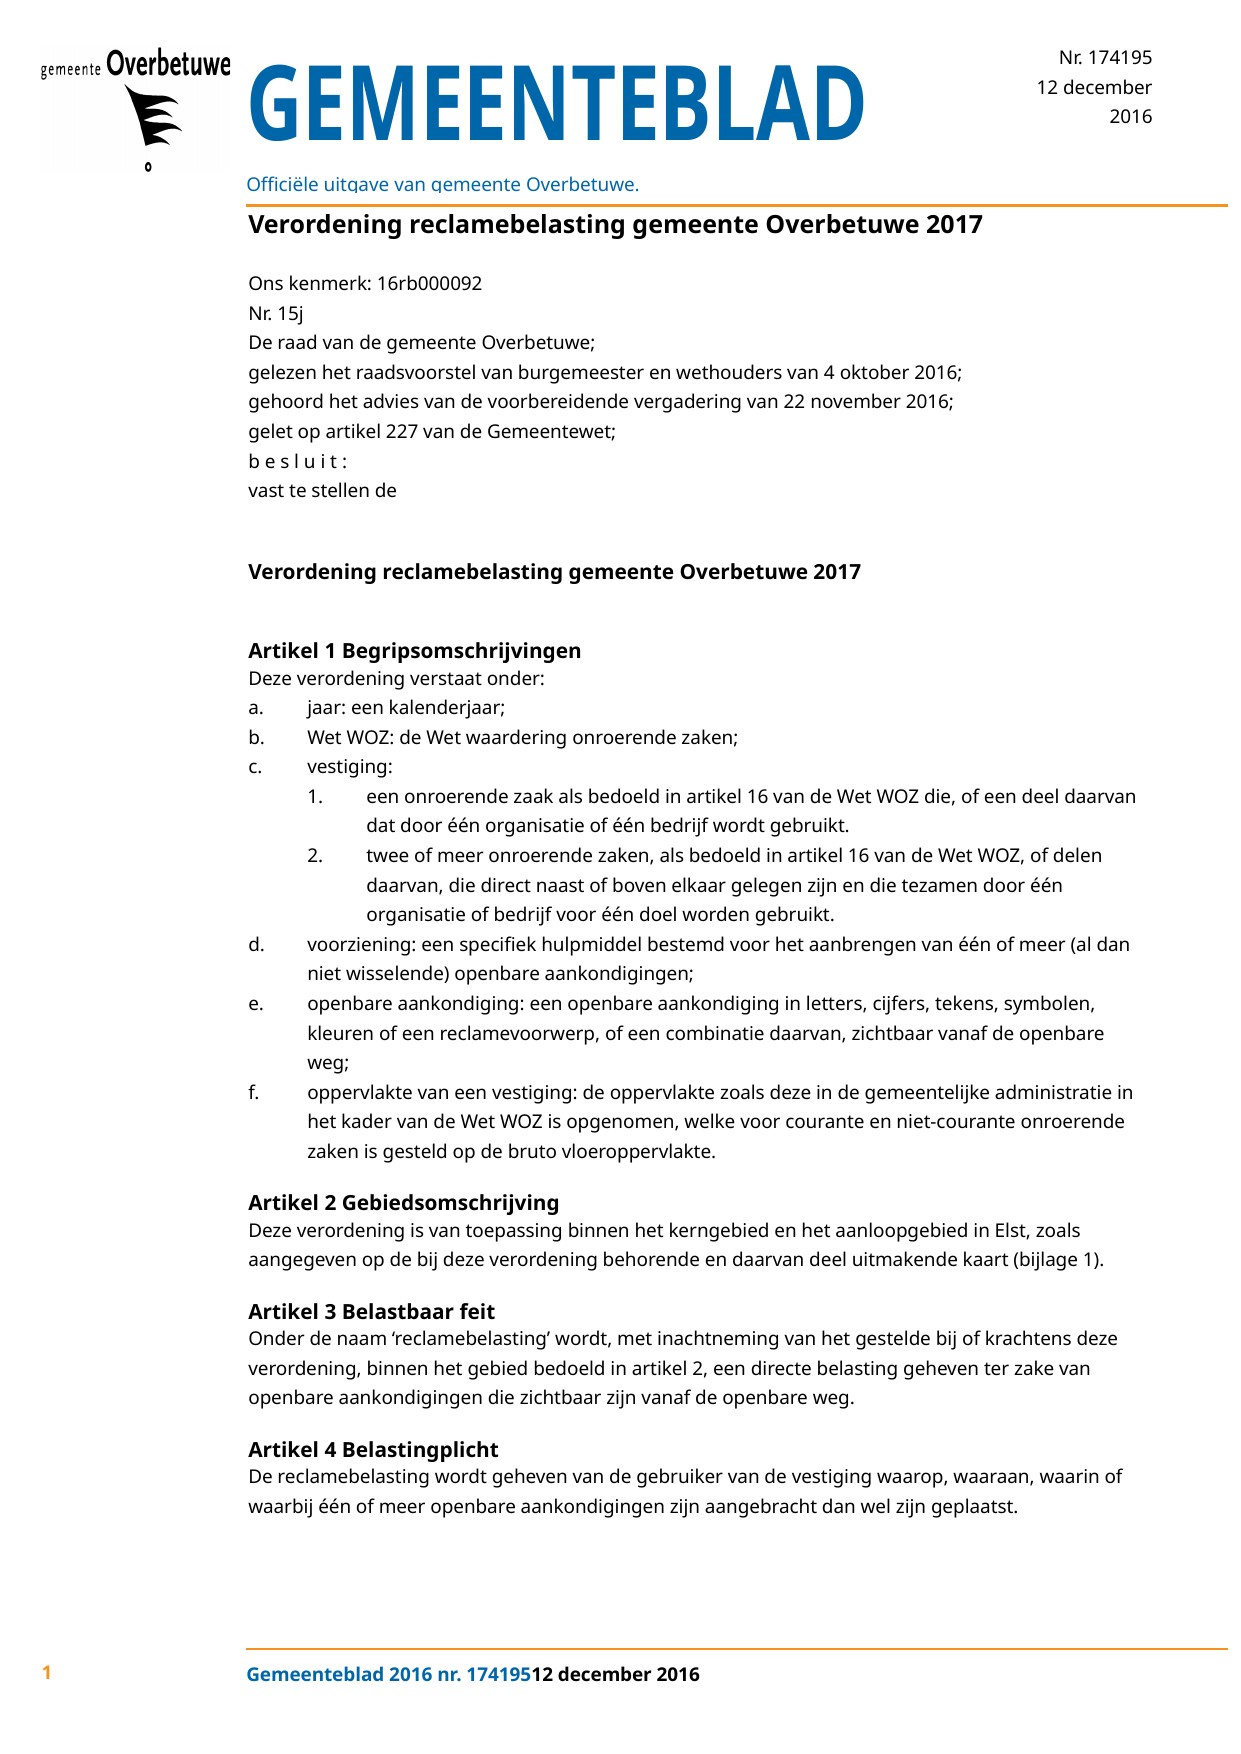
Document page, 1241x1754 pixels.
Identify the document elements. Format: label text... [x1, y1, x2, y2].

picture [41, 47, 231, 172]
text Artikel 4 Belastingplicht [248, 1435, 1152, 1463]
text vast te stellen de [248, 477, 1152, 503]
text Onder de naam ‘reclamebelasting’ wordt, met inachtneming van het gestelde bij of krachtens deze verordening, binnen het gebied bedoeld in artikel 2, een directe belasting geheven ter zake van openbare aankondigingen die zichtbaar zijn vanaf de openbare weg. [248, 1325, 1152, 1410]
list voorziening: een specifiek hulpmiddel bestemd voor het aanbrengen van één of meer (al dan niet wisselende) openbare aankondigingen; [248, 931, 1152, 986]
list een onroerende zaak als bedoeld in artikel 16 van de Wet WOZ die, of een deel daarvan dat door één organisatie of één bedrijf wordt gebruikt. [307, 783, 1152, 838]
text Ons kenmerk: 16rb000092 [248, 270, 1152, 296]
text Deze verordening is van toepassing binnen het kerngebied en het aanloopgebied in Elst, zoals aangegeven op de bij deze verordening behorende en daarvan deel uitmakende kaart (bijlage 1). [248, 1217, 1152, 1272]
text Nr. 15j [248, 300, 1152, 326]
list openbare aankondiging: een openbare aankondiging in letters, cijfers, tekens, symbolen, kleuren of een reclamevoorwerp, of een combinatie daarvan, zichtbaar vanaf de openbare weg; [248, 990, 1152, 1075]
text gehoord het advies van de voorbereidende vergadering van 22 november 2016; [248, 389, 1152, 414]
list twee of meer onroerende zaken, als bedoeld in artikel 16 van de Wet WOZ, of delen daarvan, die direct naast of boven elkaar gelegen zijn en die tezamen door één organisatie of bedrijf voor één doel worden gebruikt. [307, 842, 1152, 927]
text gelezen het raadsvoorstel van burgemeester en wethouders van 4 oktober 2016; [248, 359, 1152, 385]
text gelet op artikel 227 van de Gemeentewet; [248, 418, 1152, 444]
text Verordening reclamebelasting gemeente Overbetuwe 2017 [248, 557, 1152, 586]
text De reclamebelasting wordt geheven van de gebruiker van de vestiging waarop, waaraan, waarin of waarbij één of meer openbare aankondigingen zijn aangebracht dan wel zijn geplaatst. [248, 1463, 1152, 1519]
text De raad van de gemeente Overbetuwe; [248, 329, 1152, 355]
list Wet WOZ: de Wet waardering onroerende zaken; [248, 724, 1152, 749]
list oppervlakte van een vestiging: de oppervlakte zoals deze in de gemeentelijke administratie in het kader van de Wet WOZ is opgenomen, welke voor courante en niet-courante onroerende zaken is gesteld op de bruto vloeroppervlakte. [248, 1079, 1152, 1164]
text b e s l u i t : [248, 448, 1152, 473]
text Verordening reclamebelasting gemeente Overbetuwe 2017 [248, 207, 1152, 241]
list vestiging: [248, 753, 1152, 779]
text Artikel 2 Gebiedsomschrijving [248, 1188, 1152, 1217]
text Artikel 1 Begripsomschrijvingen [248, 636, 1152, 665]
list jaar: een kalenderjaar; [248, 694, 1152, 720]
text Artikel 3 Belastbaar feit [248, 1297, 1152, 1325]
text Deze verordening verstaat onder: [248, 665, 1152, 690]
